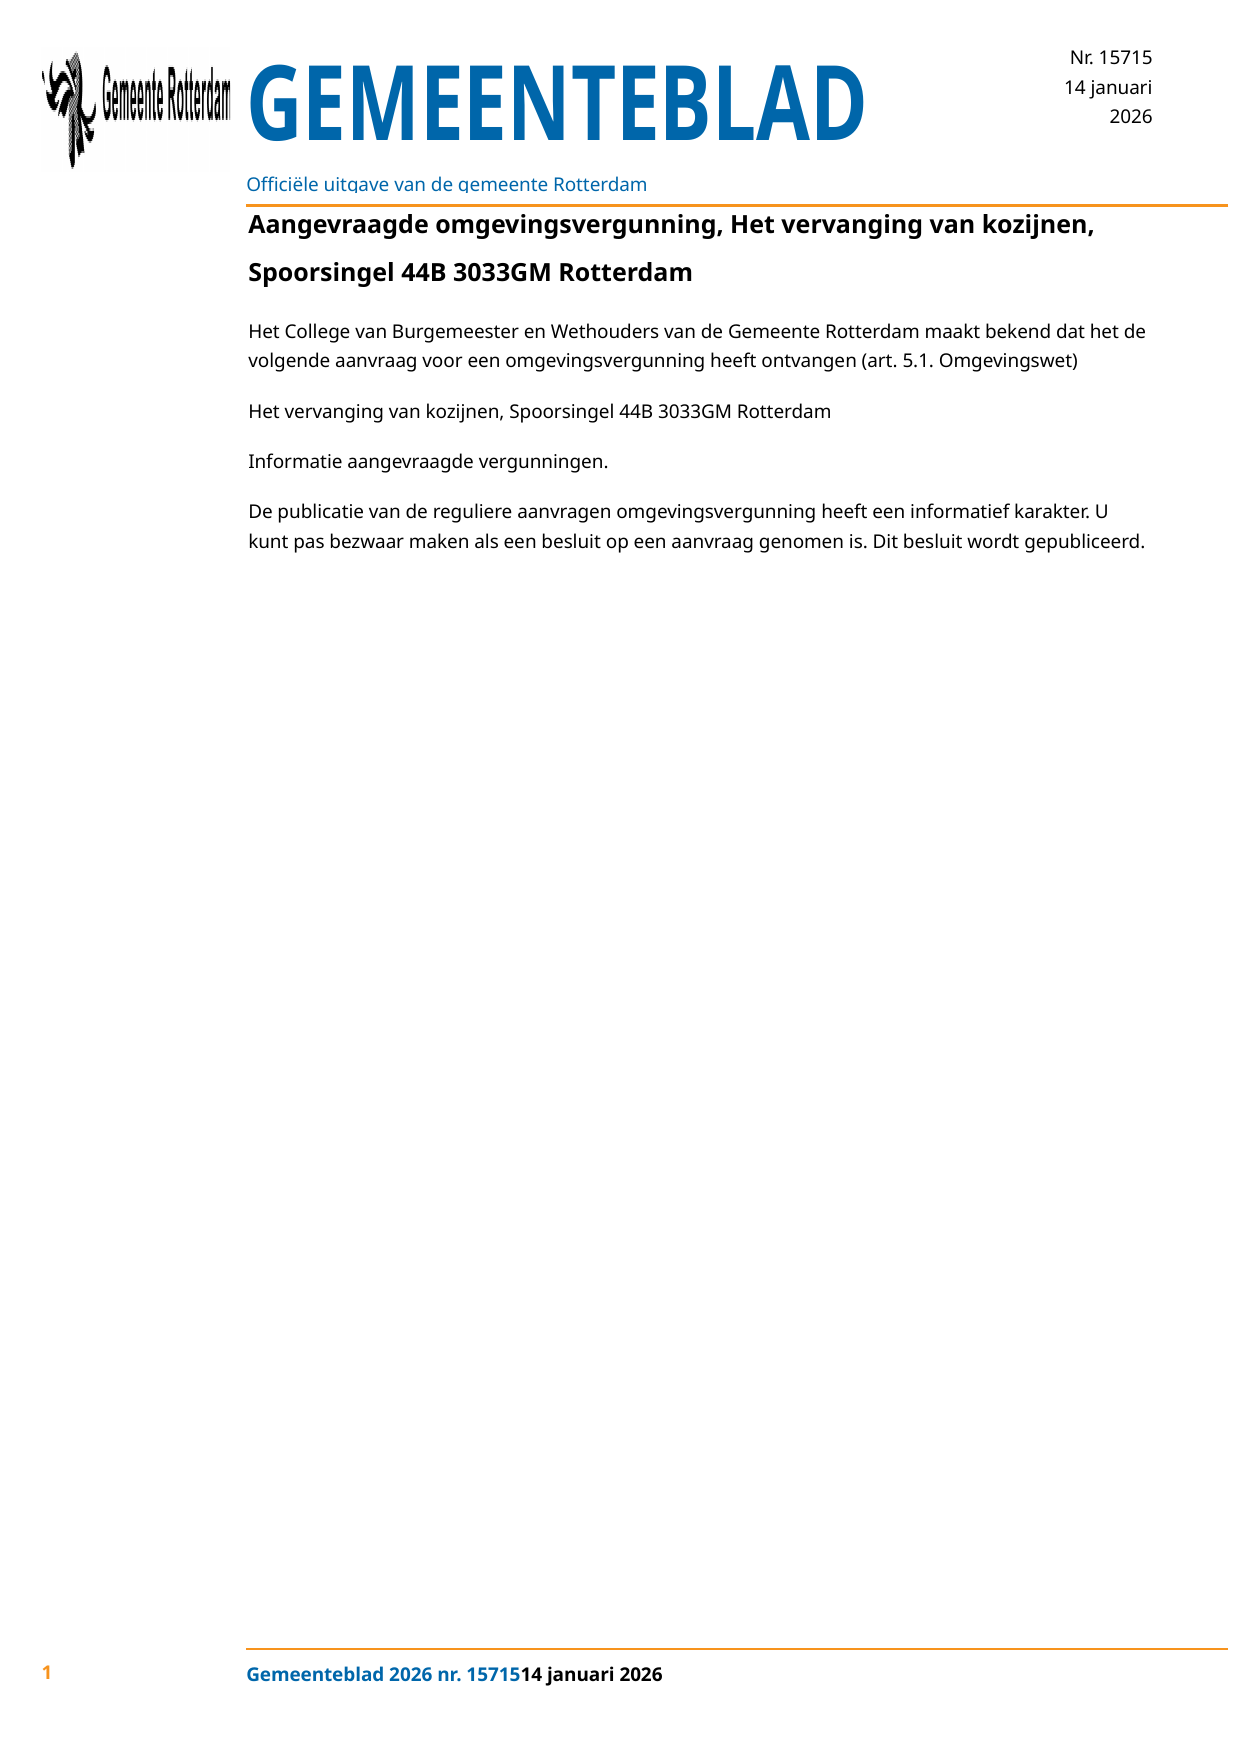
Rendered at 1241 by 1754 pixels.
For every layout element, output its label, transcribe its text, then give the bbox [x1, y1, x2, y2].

picture [41, 47, 231, 172]
text De publicatie van de reguliere aanvragen omgevingsvergunning heeft een informatief karakter. U kunt pas bezwaar maken als een besluit op een aanvraag genomen is. Dit besluit wordt gepubliceerd. [248, 499, 1152, 554]
text Het College van Burgemeester en Wethouders van de Gemeente Rotterdam maakt bekend dat het de volgende aanvraag voor een omgevingsvergunning heeft ontvangen (art. 5.1. Omgevingswet) [248, 318, 1152, 373]
text Het vervanging van kozijnen, Spoorsingel 44B 3033GM Rotterdam [248, 398, 1152, 424]
text Informatie aangevraagde vergunningen. [248, 448, 1152, 474]
text Aangevraagde omgevingsvergunning, Het vervanging van kozijnen, Spoorsingel 44B 3033GM Rotterdam [248, 207, 1152, 288]
